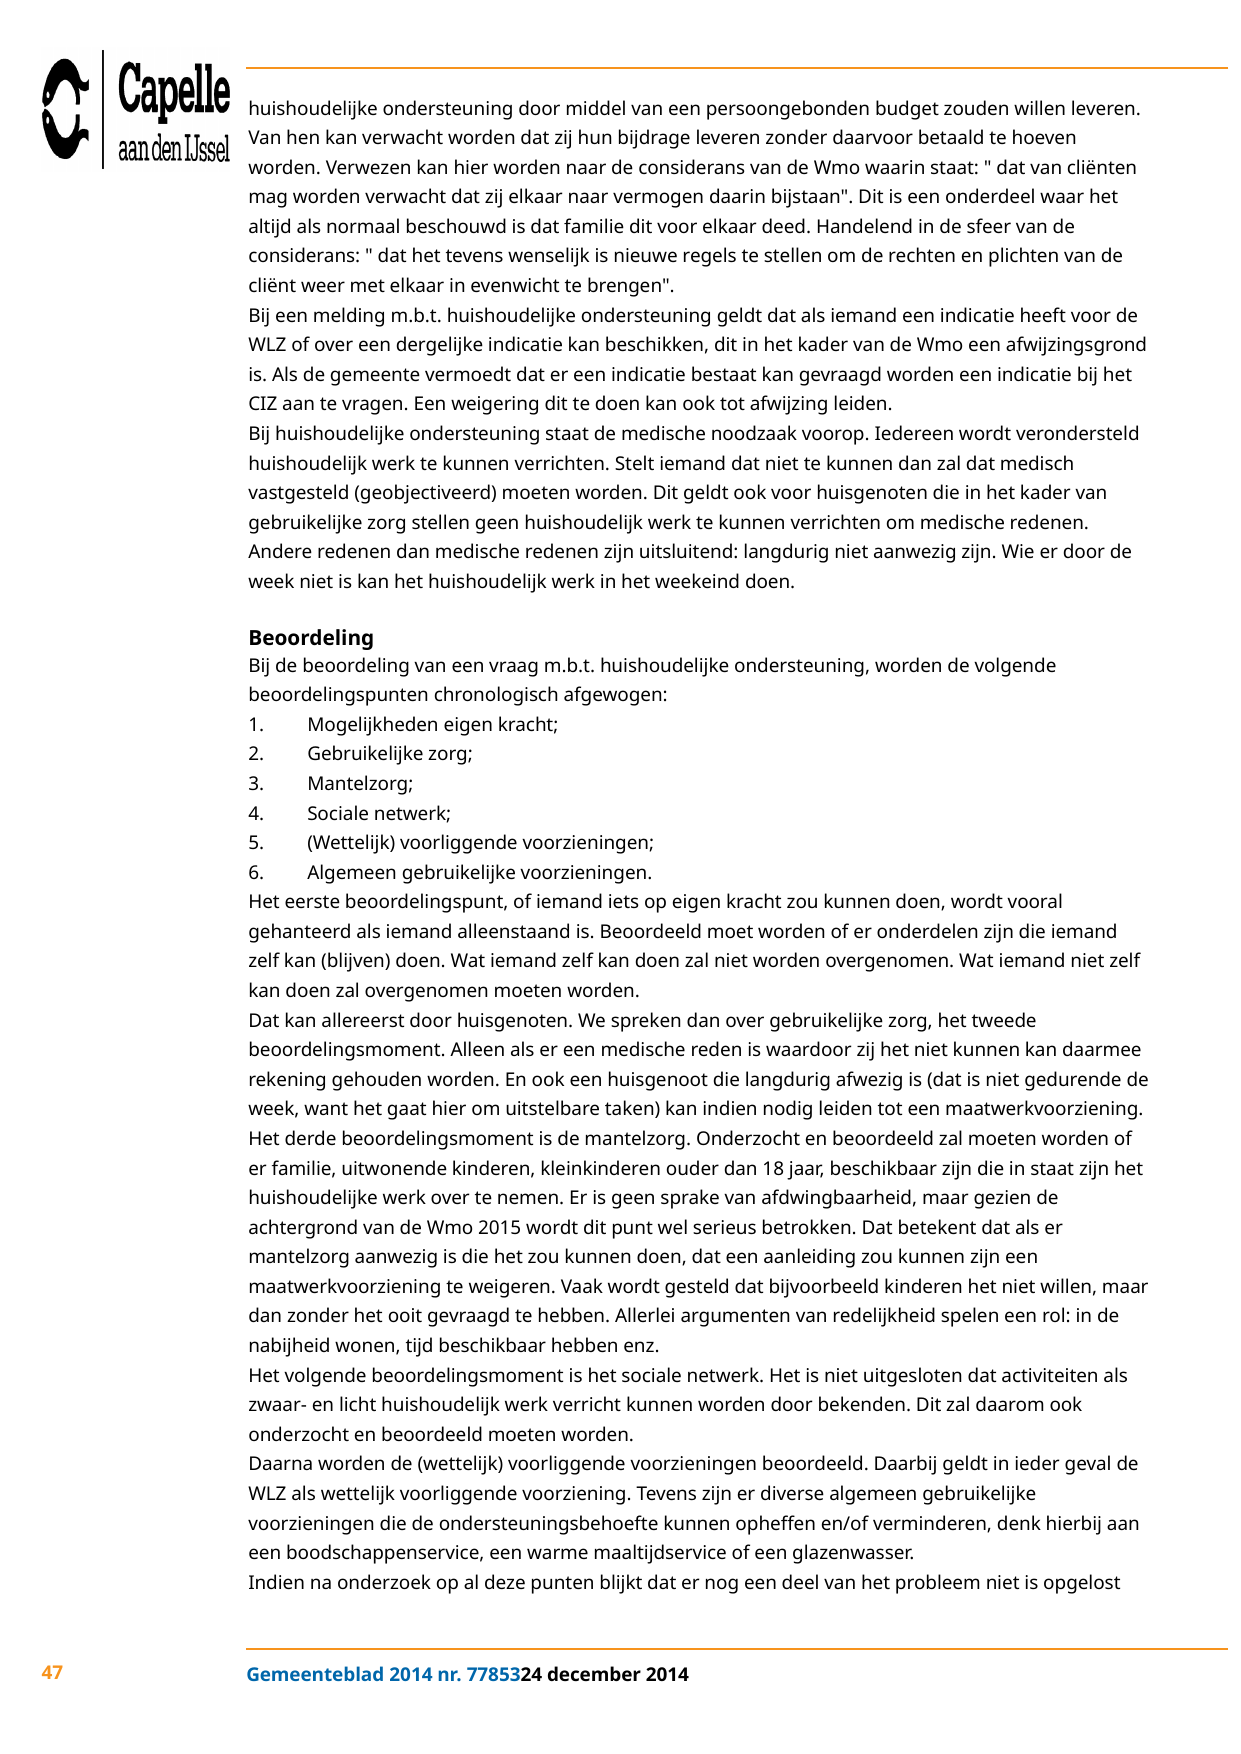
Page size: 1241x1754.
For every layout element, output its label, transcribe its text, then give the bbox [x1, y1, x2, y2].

text Andere redenen dan medische redenen zijn uitsluitend: langdurig niet aanwezig zijn. Wie er door de week niet is kan het huishoudelijk werk in het weekeind doen. [248, 538, 1152, 594]
text Bij huishoudelijke ondersteuning staat de medische noodzaak voorop. Iedereen wordt verondersteld huishoudelijk werk te kunnen verrichten. Stelt iemand dat niet te kunnen dan zal dat medisch vastgesteld (geobjectiveerd) moeten worden. Dit geldt ook voor huisgenoten die in het kader van gebruikelijke zorg stellen geen huishoudelijk werk te kunnen verrichten om medische redenen. [248, 420, 1152, 535]
list Gebruikelijke zorg; [248, 741, 1152, 766]
text Bij een melding m.b.t. huishoudelijke ondersteuning geldt dat als iemand een indicatie heeft voor de WLZ of over een dergelijke indicatie kan beschikken, dit in het kader van de Wmo een afwijzingsgrond is. Als de gemeente vermoedt dat er een indicatie bestaat kan gevraagd worden een indicatie bij het CIZ aan te vragen. Een weigering dit te doen kan ook tot afwijzing leiden. [248, 302, 1152, 416]
text Daarna worden de (wettelijk) voorliggende voorzieningen beoordeeld. Daarbij geldt in ieder geval de WLZ als wettelijk voorliggende voorziening. Tevens zijn er diverse algemeen gebruikelijke voorzieningen die de ondersteuningsbehoefte kunnen opheffen en/of verminderen, denk hierbij aan een boodschappenservice, een warme maaltijdservice of een glazenwasser. [248, 1451, 1152, 1565]
text Bij de beoordeling van een vraag m.b.t. huishoudelijke ondersteuning, worden de volgende beoordelingspunten chronologisch afgewogen: [248, 652, 1152, 707]
text Dat kan allereerst door huisgenoten. We spreken dan over gebruikelijke zorg, het tweede beoordelingsmoment. Alleen als er een medische reden is waardoor zij het niet kunnen kan daarmee rekening gehouden worden. En ook een huisgenoot die langdurig afwezig is (dat is niet gedurende de week, want het gaat hier om uitstelbare taken) kan indien nodig leiden tot een maatwerkvoorziening. [248, 1007, 1152, 1121]
list Mantelzorg; [248, 770, 1152, 796]
list Mogelijkheden eigen kracht; [248, 711, 1152, 737]
text maatwerkvoorziening te weigeren. Vaak wordt gesteld dat bijvoorbeeld kinderen het niet willen, maar dan zonder het ooit gevraagd te hebben. Allerlei argumenten van redelijkheid spelen een rol: in de nabijheid wonen, tijd beschikbaar hebben enz. [248, 1273, 1152, 1358]
text Het derde beoordelingsmoment is de mantelzorg. Onderzocht en beoordeeld zal moeten worden of er familie, uitwonende kinderen, kleinkinderen ouder dan 18 jaar, beschikbaar zijn die in staat zijn het huishoudelijke werk over te nemen. Er is geen sprake van afdwingbaarheid, maar gezien de achtergrond van de Wmo 2015 wordt dit punt wel serieus betrokken. Dat betekent dat als er mantelzorg aanwezig is die het zou kunnen doen, dat een aanleiding zou kunnen zijn een [248, 1125, 1152, 1269]
list Algemeen gebruikelijke voorzieningen. [248, 859, 1152, 885]
list (Wettelijk) voorliggende voorzieningen; [248, 829, 1152, 855]
list Sociale netwerk; [248, 800, 1152, 826]
text Indien na onderzoek op al deze punten blijkt dat er nog een deel van het probleem niet is opgelost [248, 1569, 1152, 1595]
text huishoudelijke ondersteuning door middel van een persoongebonden budget zouden willen leveren. Van hen kan verwacht worden dat zij hun bijdrage leveren zonder daarvoor betaald te hoeven worden. Verwezen kan hier worden naar de considerans van de Wmo waarin staat: " dat van cliënten mag worden verwacht dat zij elkaar naar vermogen daarin bijstaan". Dit is een onderdeel waar het altijd als normaal beschouwd is dat familie dit voor elkaar deed. Handelend in de sfeer van de considerans: " dat het tevens wenselijk is nieuwe regels te stellen om de rechten en plichten van de cliënt weer met elkaar in evenwicht te brengen". [248, 95, 1152, 298]
text Het volgende beoordelingsmoment is het sociale netwerk. Het is niet uitgesloten dat activiteiten als zwaar- en licht huishoudelijk werk verricht kunnen worden door bekenden. Dit zal daarom ook onderzocht en beoordeeld moeten worden. [248, 1362, 1152, 1447]
picture [41, 47, 231, 172]
text Beoordeling [248, 623, 1152, 652]
text Het eerste beoordelingspunt, of iemand iets op eigen kracht zou kunnen doen, wordt vooral gehanteerd als iemand alleenstaand is. Beoordeeld moet worden of er onderdelen zijn die iemand zelf kan (blijven) doen. Wat iemand zelf kan doen zal niet worden overgenomen. Wat iemand niet zelf kan doen zal overgenomen moeten worden. [248, 888, 1152, 1003]
